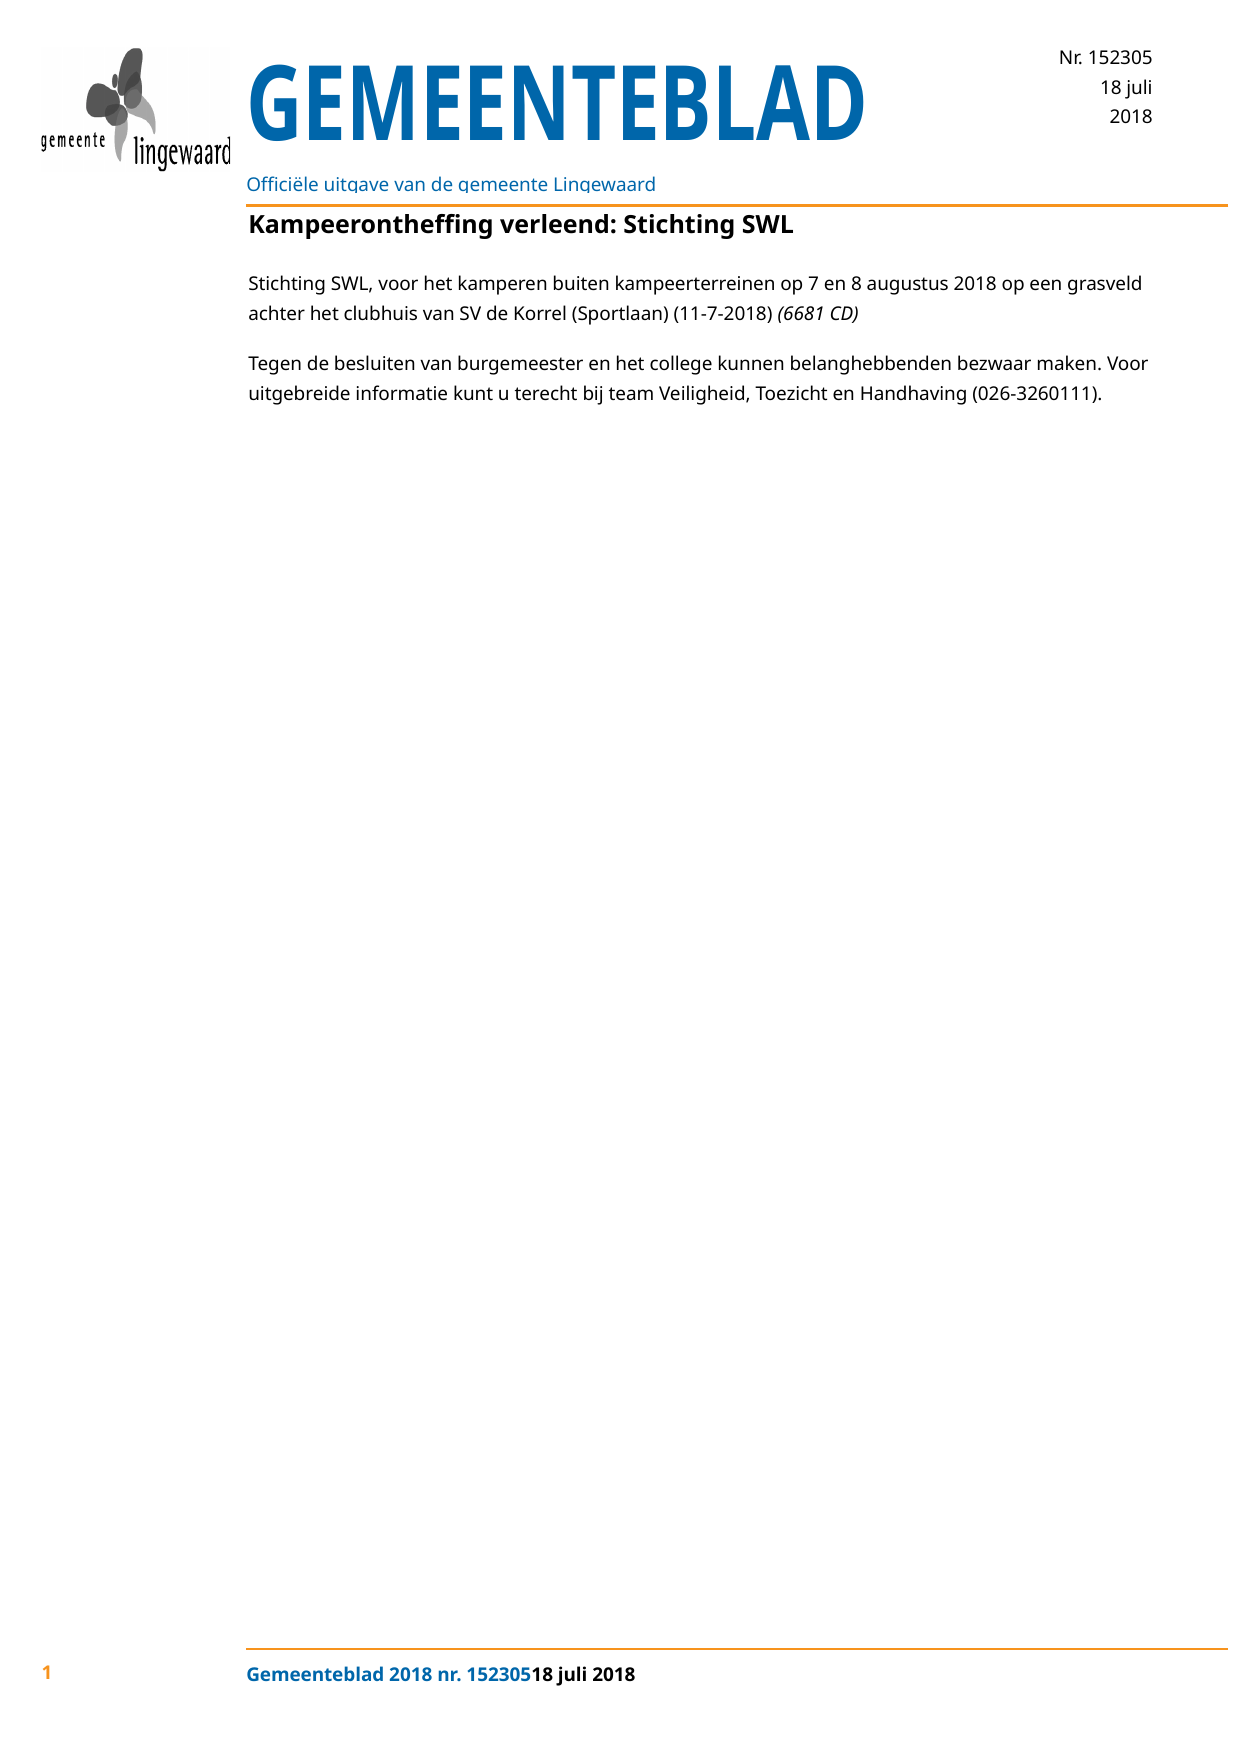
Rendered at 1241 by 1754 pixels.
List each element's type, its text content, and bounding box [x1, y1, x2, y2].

text Kampeerontheffing verleend: Stichting SWL [248, 207, 1152, 241]
text Stichting SWL, voor het kamperen buiten kampeerterreinen op 7 en 8 augustus 2018 op een grasveld achter het clubhuis van SV de Korrel (Sportlaan) (11-7-2018) (6681 CD) [248, 270, 1152, 326]
picture [41, 47, 231, 172]
text Tegen de besluiten van burgemeester en het college kunnen belanghebbenden bezwaar maken. Voor uitgebreide informatie kunt u terecht bij team Veiligheid, Toezicht en Handhaving (026-3260111). [248, 350, 1152, 406]
